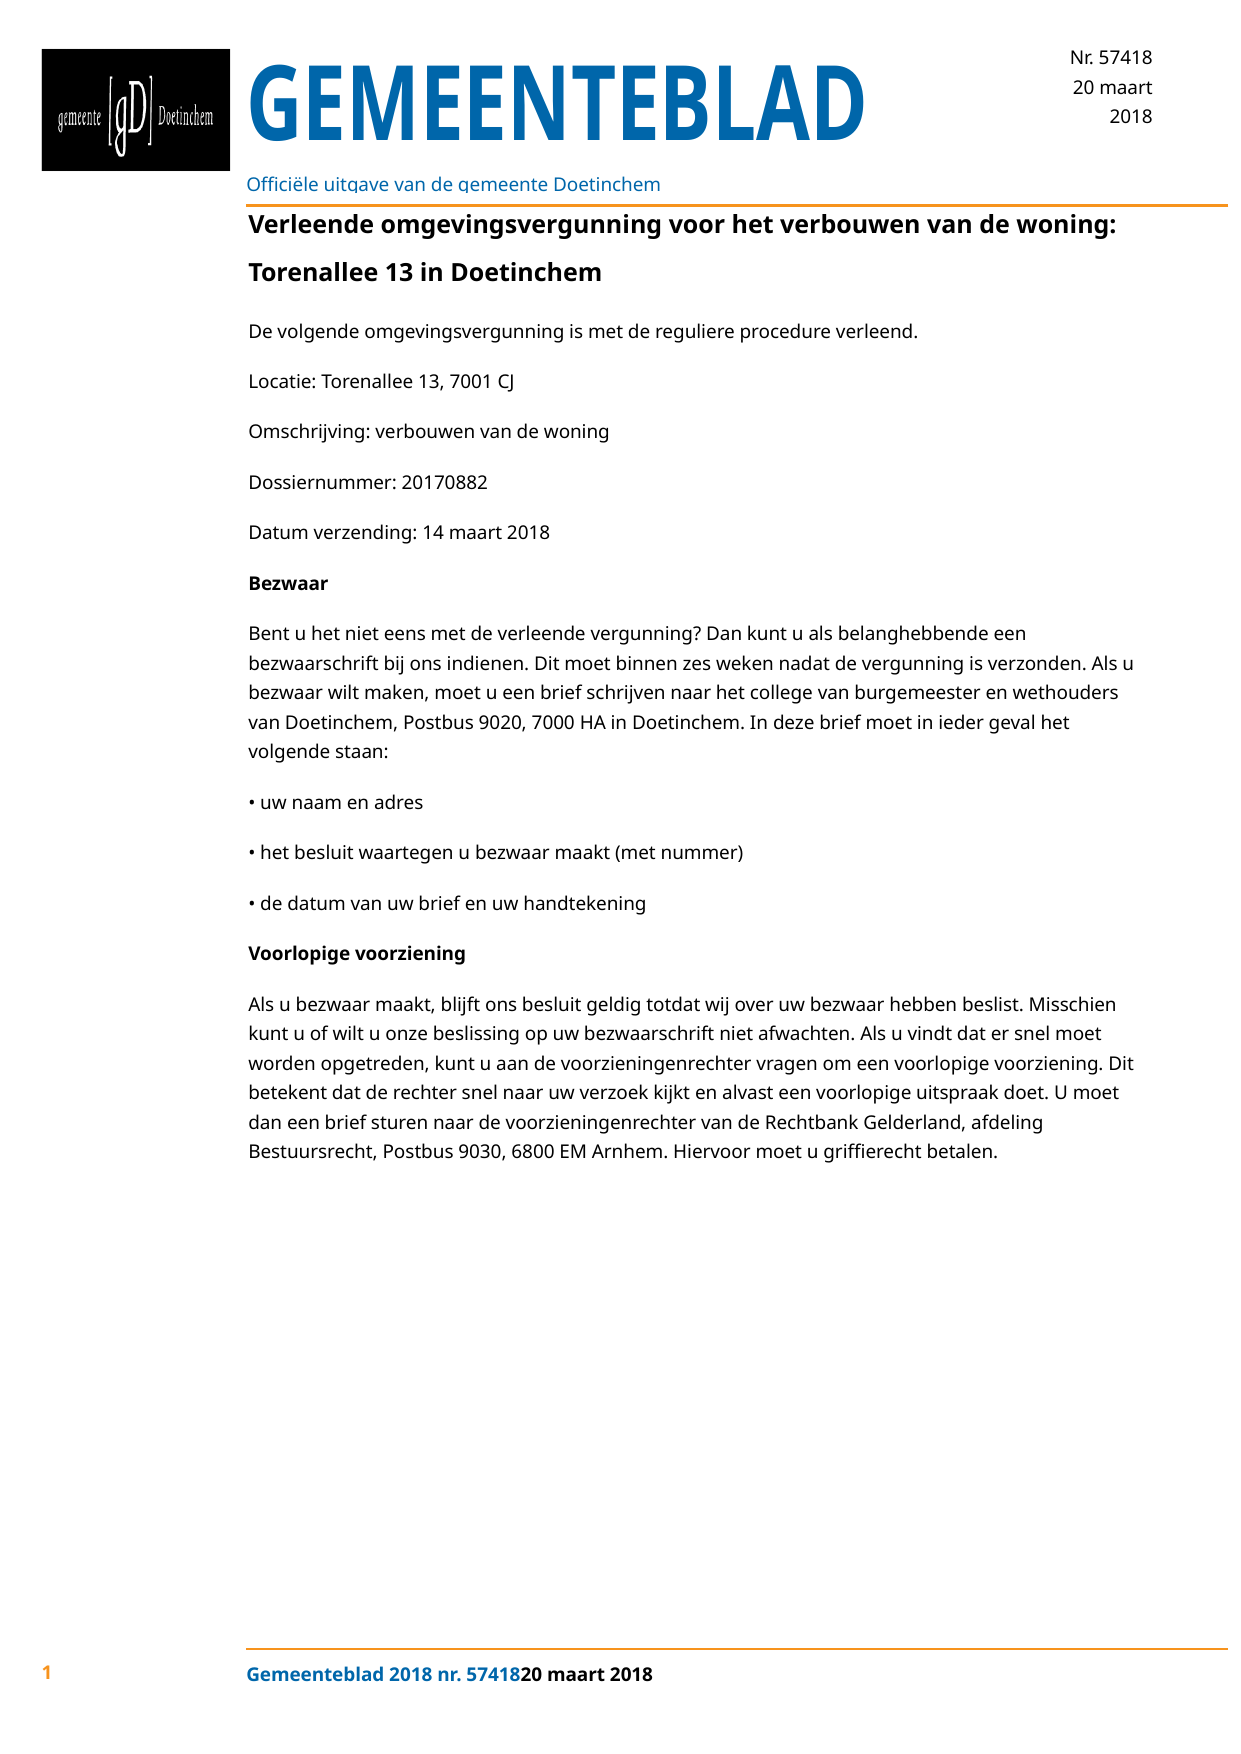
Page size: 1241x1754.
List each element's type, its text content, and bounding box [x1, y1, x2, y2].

text Dossiernummer: 20170882 [248, 469, 1152, 495]
text Bent u het niet eens met de verleende vergunning? Dan kunt u als belanghebbende een bezwaarschrift bij ons indienen. Dit moet binnen zes weken nadat de vergunning is verzonden. Als u bezwaar wilt maken, moet u een brief schrijven naar het college van burgemeester en wethouders van Doetinchem, Postbus 9020, 7000 HA in Doetinchem. In deze brief moet in ieder geval het volgende staan: [248, 620, 1152, 764]
picture [41, 47, 231, 172]
text Voorlopige voorziening [248, 940, 1152, 966]
text De volgende omgevingsvergunning is met de reguliere procedure verleend. [248, 318, 1152, 344]
text Locatie: Torenallee 13, 7001 CJ [248, 368, 1152, 394]
text Als u bezwaar maakt, blijft ons besluit geldig totdat wij over uw bezwaar hebben beslist. Misschien kunt u of wilt u onze beslissing op uw bezwaarschrift niet afwachten. Als u vindt dat er snel moet worden opgetreden, kunt u aan de voorzieningenrechter vragen om een voorlopige voorziening. Dit betekent dat de rechter snel naar uw verzoek kijkt en alvast een voorlopige uitspraak doet. U moet dan een brief sturen naar de voorzieningenrechter van de Rechtbank Gelderland, afdeling Bestuursrecht, Postbus 9030, 6800 EM Arnhem. Hiervoor moet u griffierecht betalen. [248, 991, 1152, 1164]
text • het besluit waartegen u bezwaar maakt (met nummer) [248, 839, 1152, 865]
text Omschrijving: verbouwen van de woning [248, 419, 1152, 444]
text Bezwaar [248, 570, 1152, 596]
text • uw naam en adres [248, 789, 1152, 815]
text Datum verzending: 14 maart 2018 [248, 519, 1152, 545]
text Verleende omgevingsvergunning voor het verbouwen van de woning: Torenallee 13 in Doetinchem [248, 207, 1152, 288]
text • de datum van uw brief en uw handtekening [248, 890, 1152, 916]
